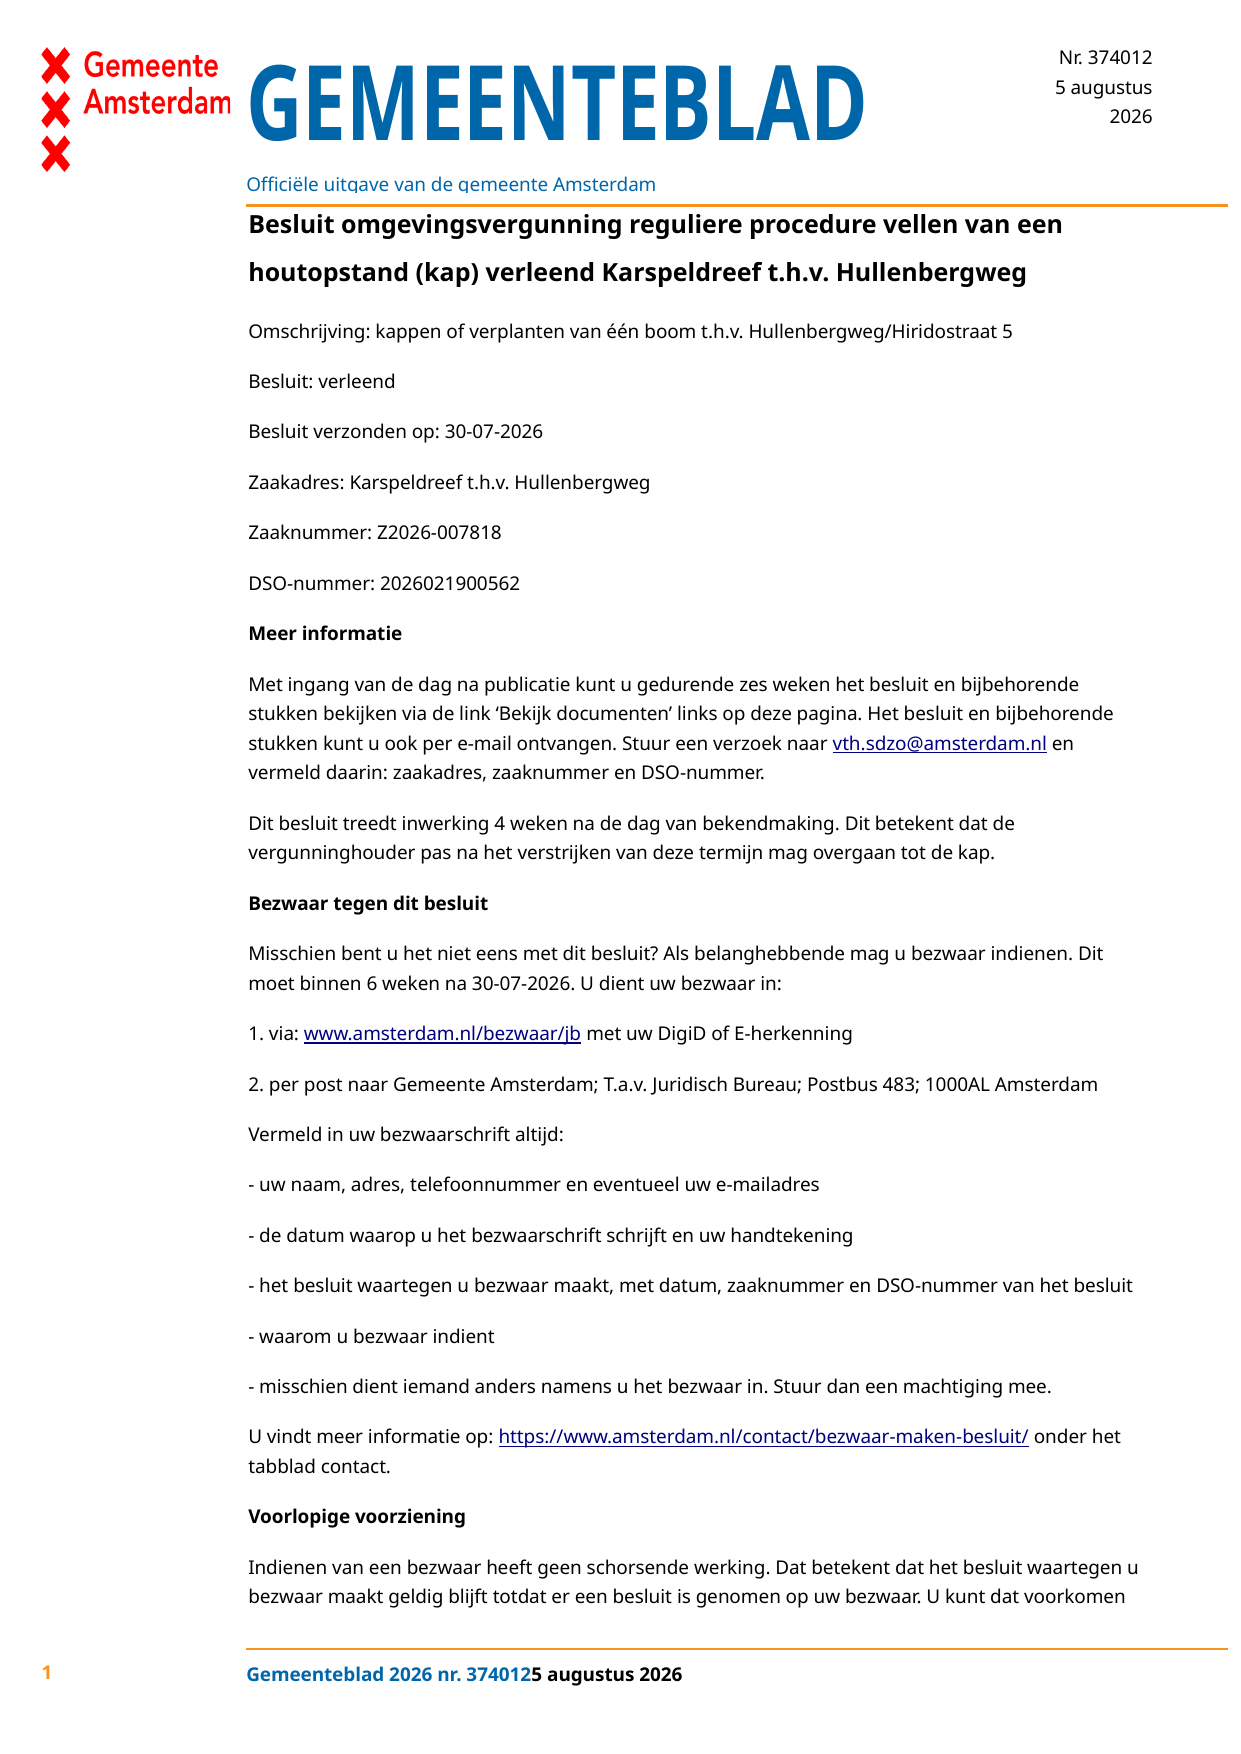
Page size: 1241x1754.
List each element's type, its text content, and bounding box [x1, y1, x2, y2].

text - misschien dient iemand anders namens u het bezwaar in. Stuur dan een machtiging mee. [248, 1373, 1152, 1399]
text Zaakadres: Karspeldreef t.h.v. Hullenbergweg [248, 469, 1152, 495]
text Vermeld in uw bezwaarschrift altijd: [248, 1121, 1152, 1147]
text DSO-nummer: 2026021900562 [248, 570, 1152, 596]
text Met ingang van de dag na publicatie kunt u gedurende zes weken het besluit en bijbehorende stukken bekijken via de link ‘Bekijk documenten’ links op deze pagina. Het besluit en bijbehorende stukken kunt u ook per e-mail ontvangen. Stuur een verzoek naar vth.sdzo@amsterdam.nl en vermeld daarin: zaakadres, zaaknummer en DSO-nummer. [248, 671, 1152, 785]
text Bezwaar tegen dit besluit [248, 890, 1152, 916]
text Indienen van een bezwaar heeft geen schorsende werking. Dat betekent dat het besluit waartegen u bezwaar maakt geldig blijft totdat er een besluit is genomen op uw bezwaar. U kunt dat voorkomen [248, 1554, 1152, 1609]
picture [41, 47, 231, 172]
text Omschrijving: kappen of verplanten van één boom t.h.v. Hullenbergweg/Hiridostraat 5 [248, 318, 1152, 344]
text Meer informatie [248, 620, 1152, 646]
text Besluit: verleend [248, 368, 1152, 394]
text - het besluit waartegen u bezwaar maakt, met datum, zaaknummer en DSO-nummer van het besluit [248, 1272, 1152, 1298]
text Besluit omgevingsvergunning reguliere procedure vellen van een houtopstand (kap) verleend Karspeldreef t.h.v. Hullenbergweg [248, 207, 1152, 288]
text - de datum waarop u het bezwaarschrift schrijft en uw handtekening [248, 1222, 1152, 1248]
text Zaaknummer: Z2026-007818 [248, 519, 1152, 545]
text Besluit verzonden op: 30-07-2026 [248, 419, 1152, 444]
text Voorlopige voorziening [248, 1504, 1152, 1529]
text 2. per post naar Gemeente Amsterdam; T.a.v. Juridisch Bureau; Postbus 483; 1000AL Amsterdam [248, 1071, 1152, 1097]
text Dit besluit treedt inwerking 4 weken na de dag van bekendmaking. Dit betekent dat de vergunninghouder pas na het verstrijken van deze termijn mag overgaan tot de kap. [248, 810, 1152, 865]
text Misschien bent u het niet eens met dit besluit? Als belanghebbende mag u bezwaar indienen. Dit moet binnen 6 weken na 30-07-2026. U dient uw bezwaar in: [248, 940, 1152, 996]
text U vindt meer informatie op: https://www.amsterdam.nl/contact/bezwaar-maken-besluit/ onder het tabblad contact. [248, 1424, 1152, 1479]
text 1. via: www.amsterdam.nl/bezwaar/jb met uw DigiD of E-herkenning [248, 1020, 1152, 1046]
text - uw naam, adres, telefoonnummer en eventueel uw e-mailadres [248, 1172, 1152, 1197]
text - waarom u bezwaar indient [248, 1323, 1152, 1349]
